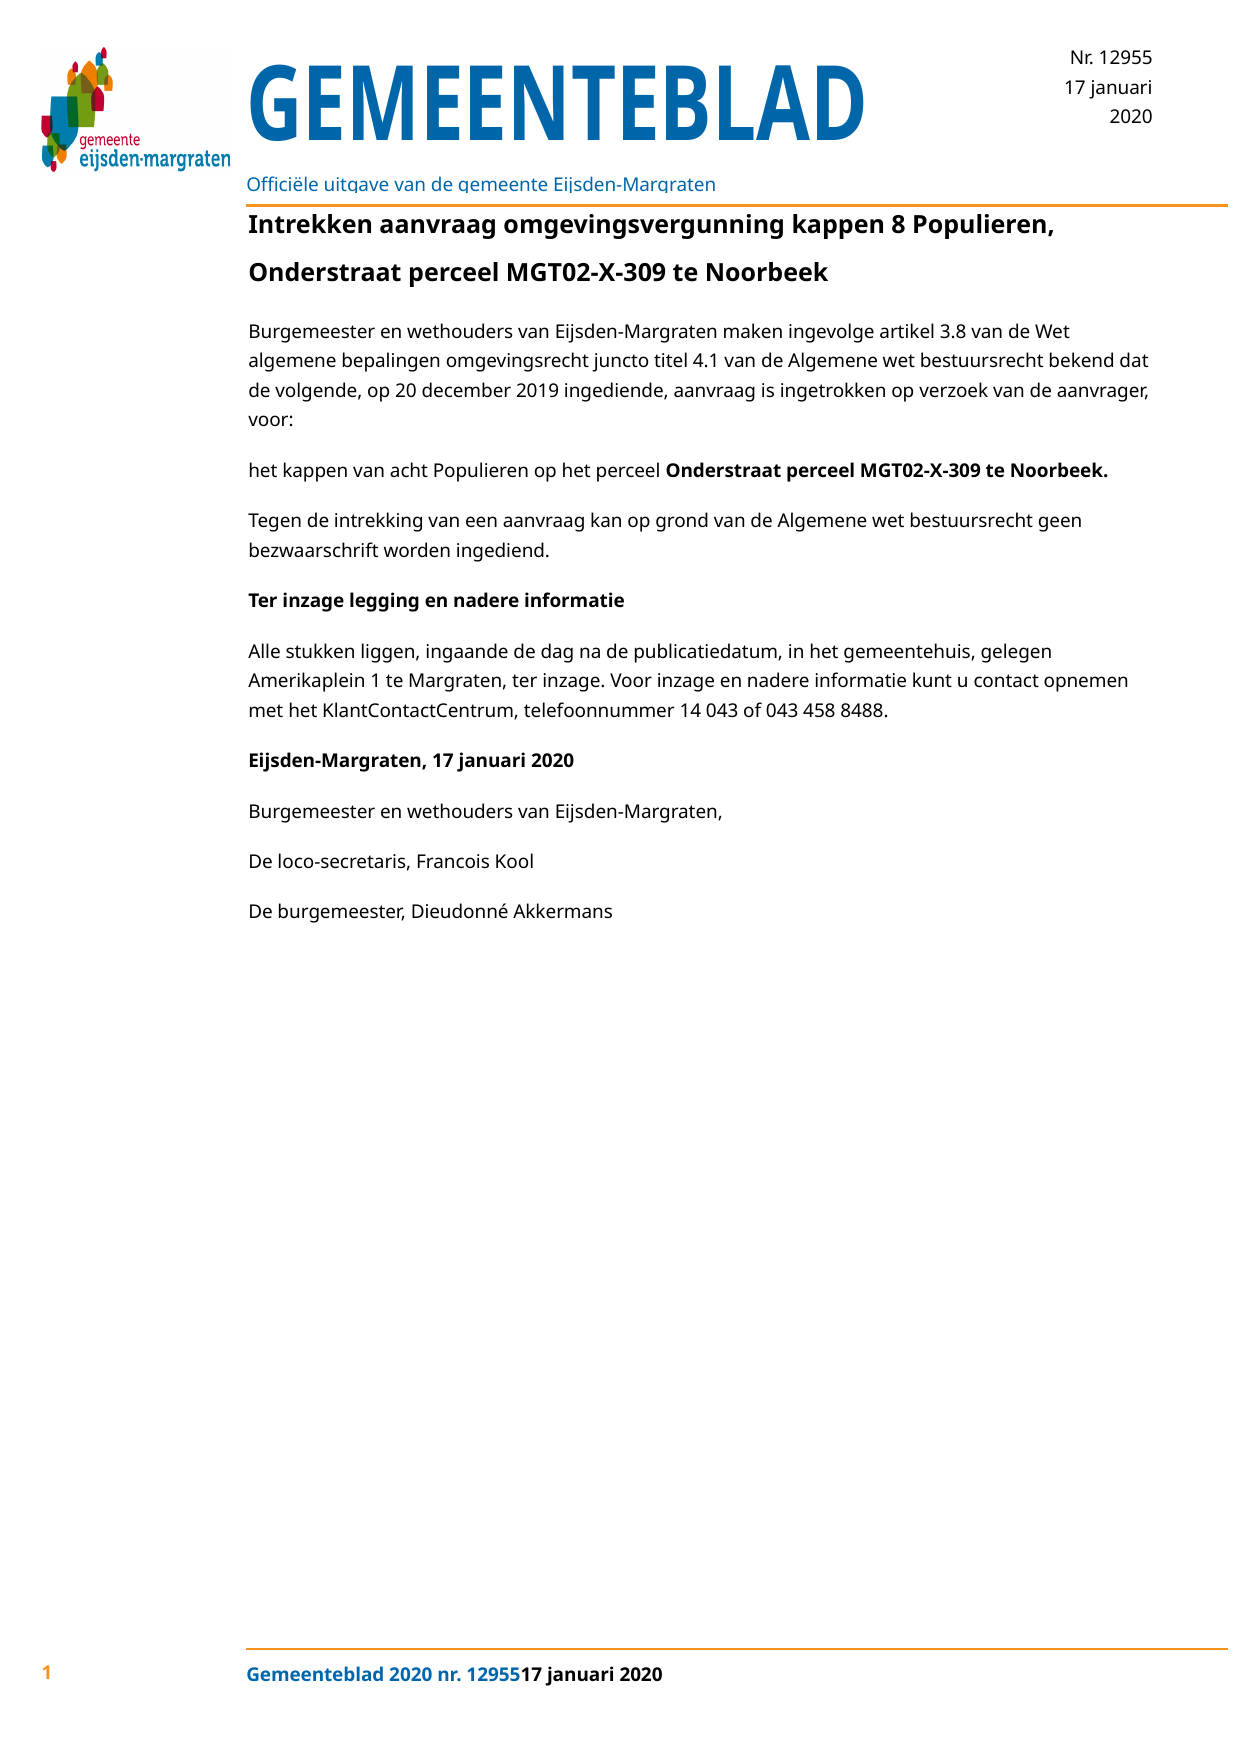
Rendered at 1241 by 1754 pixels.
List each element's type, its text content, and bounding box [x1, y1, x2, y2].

text Tegen de intrekking van een aanvraag kan op grond van de Algemene wet bestuursrecht geen bezwaarschrift worden ingediend. [248, 507, 1152, 563]
text Burgemeester en wethouders van Eijsden-Margraten maken ingevolge artikel 3.8 van de Wet algemene bepalingen omgevingsrecht juncto titel 4.1 van de Algemene wet bestuursrecht bekend dat de volgende, op 20 december 2019 ingediende, aanvraag is ingetrokken op verzoek van de aanvrager, voor: [248, 318, 1152, 432]
text het kappen van acht Populieren op het perceel Onderstraat perceel MGT02-X-309 te Noorbeek. [248, 457, 1152, 483]
text Eijsden-Margraten, 17 januari 2020 [248, 747, 1152, 773]
text Alle stukken liggen, ingaande de dag na de publicatiedatum, in het gemeentehuis, gelegen Amerikaplein 1 te Margraten, ter inzage. Voor inzage en nadere informatie kunt u contact opnemen met het KlantContactCentrum, telefoonnummer 14 043 of 043 458 8488. [248, 638, 1152, 723]
text De burgemeester, Dieudonné Akkermans [248, 899, 1152, 924]
text Ter inzage legging en nadere informatie [248, 587, 1152, 613]
text Burgemeester en wethouders van Eijsden-Margraten, [248, 798, 1152, 824]
picture [41, 47, 231, 172]
text De loco-secretaris, Francois Kool [248, 848, 1152, 874]
text Intrekken aanvraag omgevingsvergunning kappen 8 Populieren, Onderstraat perceel MGT02-X-309 te Noorbeek [248, 207, 1152, 288]
